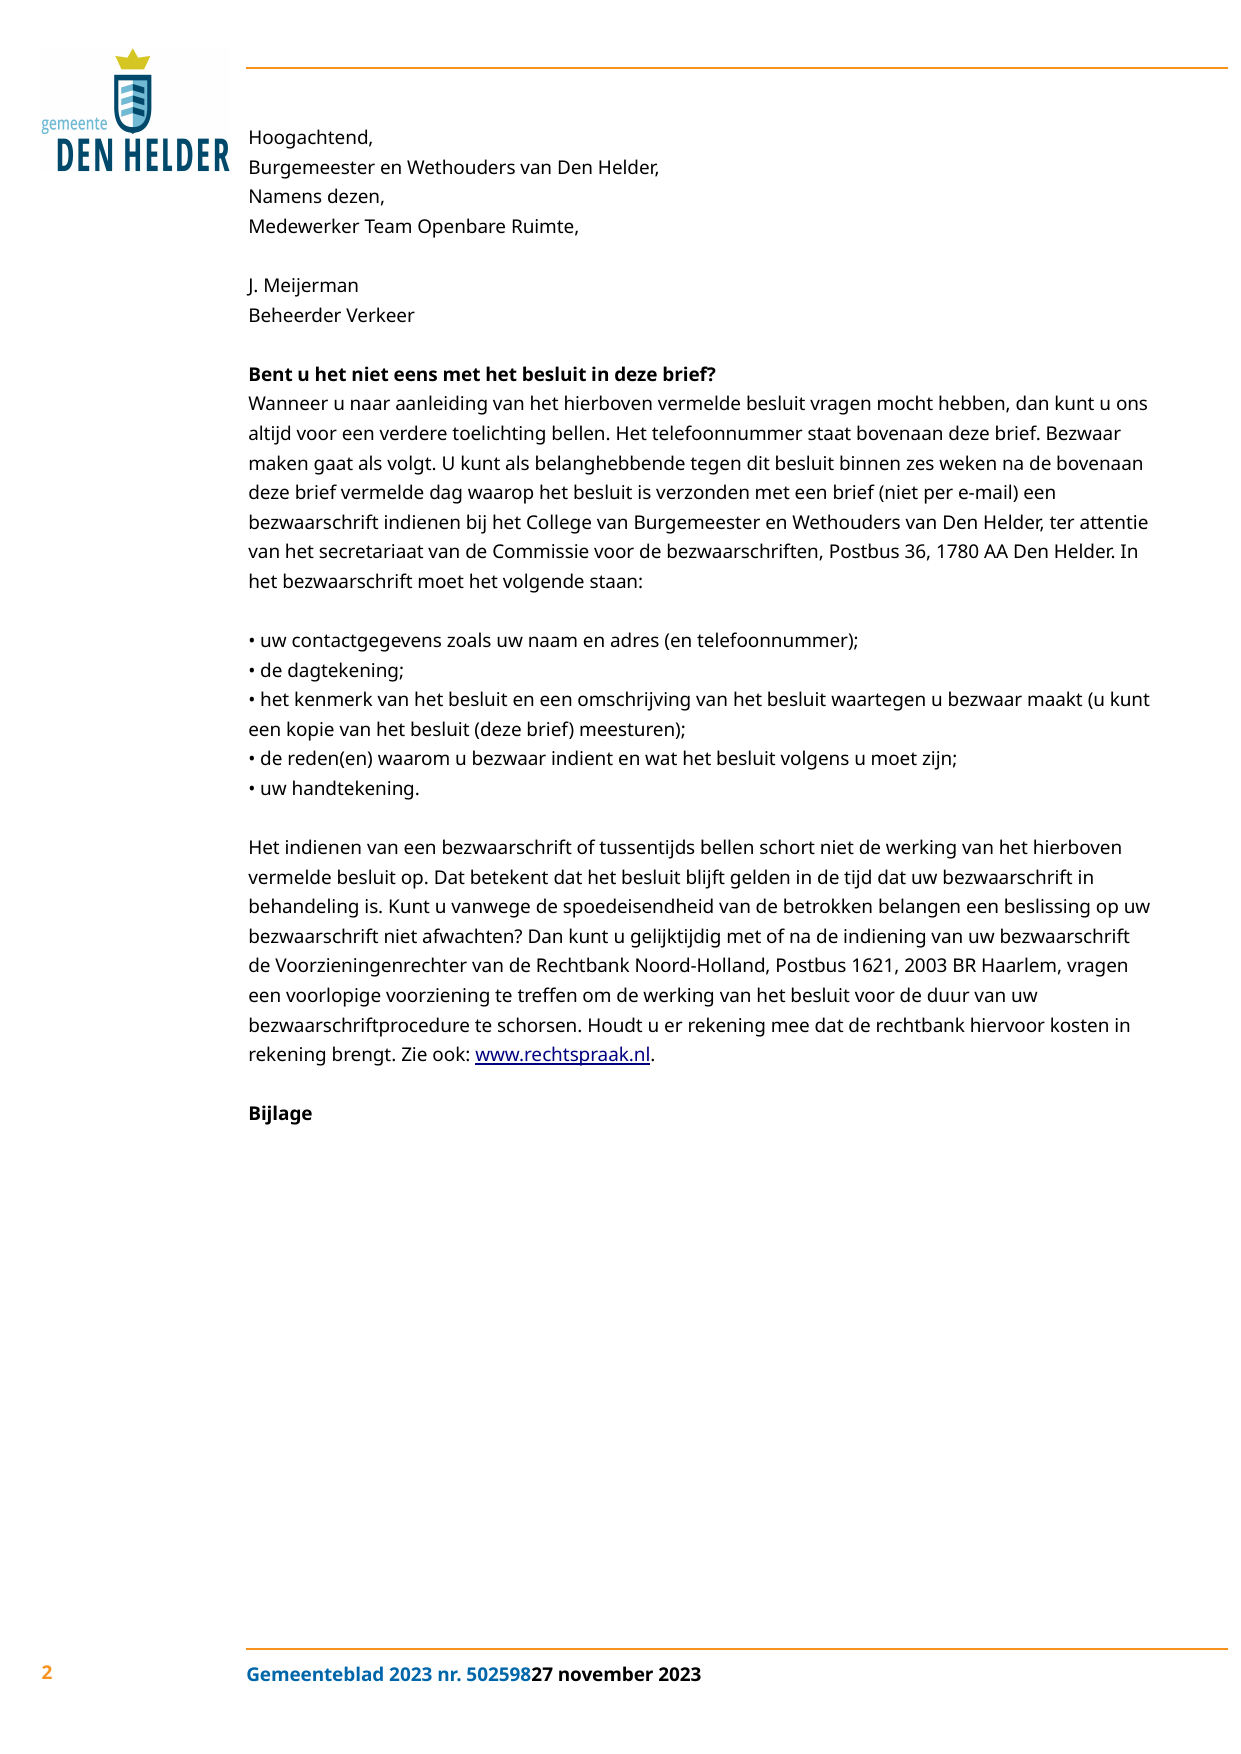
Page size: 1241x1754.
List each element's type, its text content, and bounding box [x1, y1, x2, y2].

text Hoogachtend, [248, 124, 1152, 150]
text J. Meijerman [248, 272, 1152, 298]
picture [100, 154, 106, 172]
text • de dagtekening; [248, 657, 1152, 683]
picture [130, 157, 135, 172]
picture [63, 144, 68, 165]
picture [220, 160, 224, 172]
text Het indienen van een bezwaarschrift of tussentijds bellen schort niet de werking van het hierboven vermelde besluit op. Dat betekent dat het besluit blijft gelden in de tijd dat uw bezwaarschrift in behandeling is. Kunt u vanwege de spoedeisendheid van de betrokken belangen een beslissing op uw bezwaarschrift niet afwachten? Dan kunt u gelijktijdig met of na de indiening van uw bezwaarschrift de Voorzieningenrechter van de Rechtbank Noord-Holland, Postbus 1621, 2003 BR Haarlem, vragen een voorlopige voorziening te treffen om de werking van het besluit voor de duur van uw bezwaarschriftprocedure te schorsen. Houdt u er rekening mee dat de rechtbank hiervoor kosten in rekening brengt. Zie ook: www.rechtspraak.nl. [248, 834, 1152, 1067]
text • uw contactgegevens zoals uw naam en adres (en telefoonnummer); [248, 627, 1152, 653]
text Beheerder Verkeer [248, 302, 1152, 328]
text Bent u het niet eens met het besluit in deze brief? [248, 361, 1152, 387]
text • de reden(en) waarom u bezwaar indient en wat het besluit volgens u moet zijn; [248, 746, 1152, 771]
text Burgemeester en Wethouders van Den Helder, [248, 154, 1152, 180]
text Bijlage [248, 1101, 1152, 1126]
picture [182, 144, 187, 165]
text Wanneer u naar aanleiding van het hierboven vermelde besluit vragen mocht hebben, dan kunt u ons altijd voor een verdere toelichting bellen. Het telefoonnummer staat bovenaan deze brief. Bezwaar maken gaat als volgt. U kunt als belanghebbende tegen dit besluit binnen zes weken na de bovenaan deze brief vermelde dag waarop het besluit is verzonden met een brief (niet per e-mail) een bezwaarschrift indienen bij het College van Burgemeester en Wethouders van Den Helder, ter attentie van het secretariaat van de Commissie voor de bezwaarschriften, Postbus 36, 1780 AA Den Helder. In het bezwaarschrift moet het volgende staan: [248, 391, 1152, 594]
text Namens dezen, [248, 183, 1152, 209]
picture [41, 47, 231, 172]
text • uw handtekening. [248, 775, 1152, 801]
text Medewerker Team Openbare Ruimte, [248, 213, 1152, 239]
text • het kenmerk van het besluit en een omschrijving van het besluit waartegen u bezwaar maakt (u kunt een kopie van het besluit (deze brief) meesturen); [248, 686, 1152, 742]
